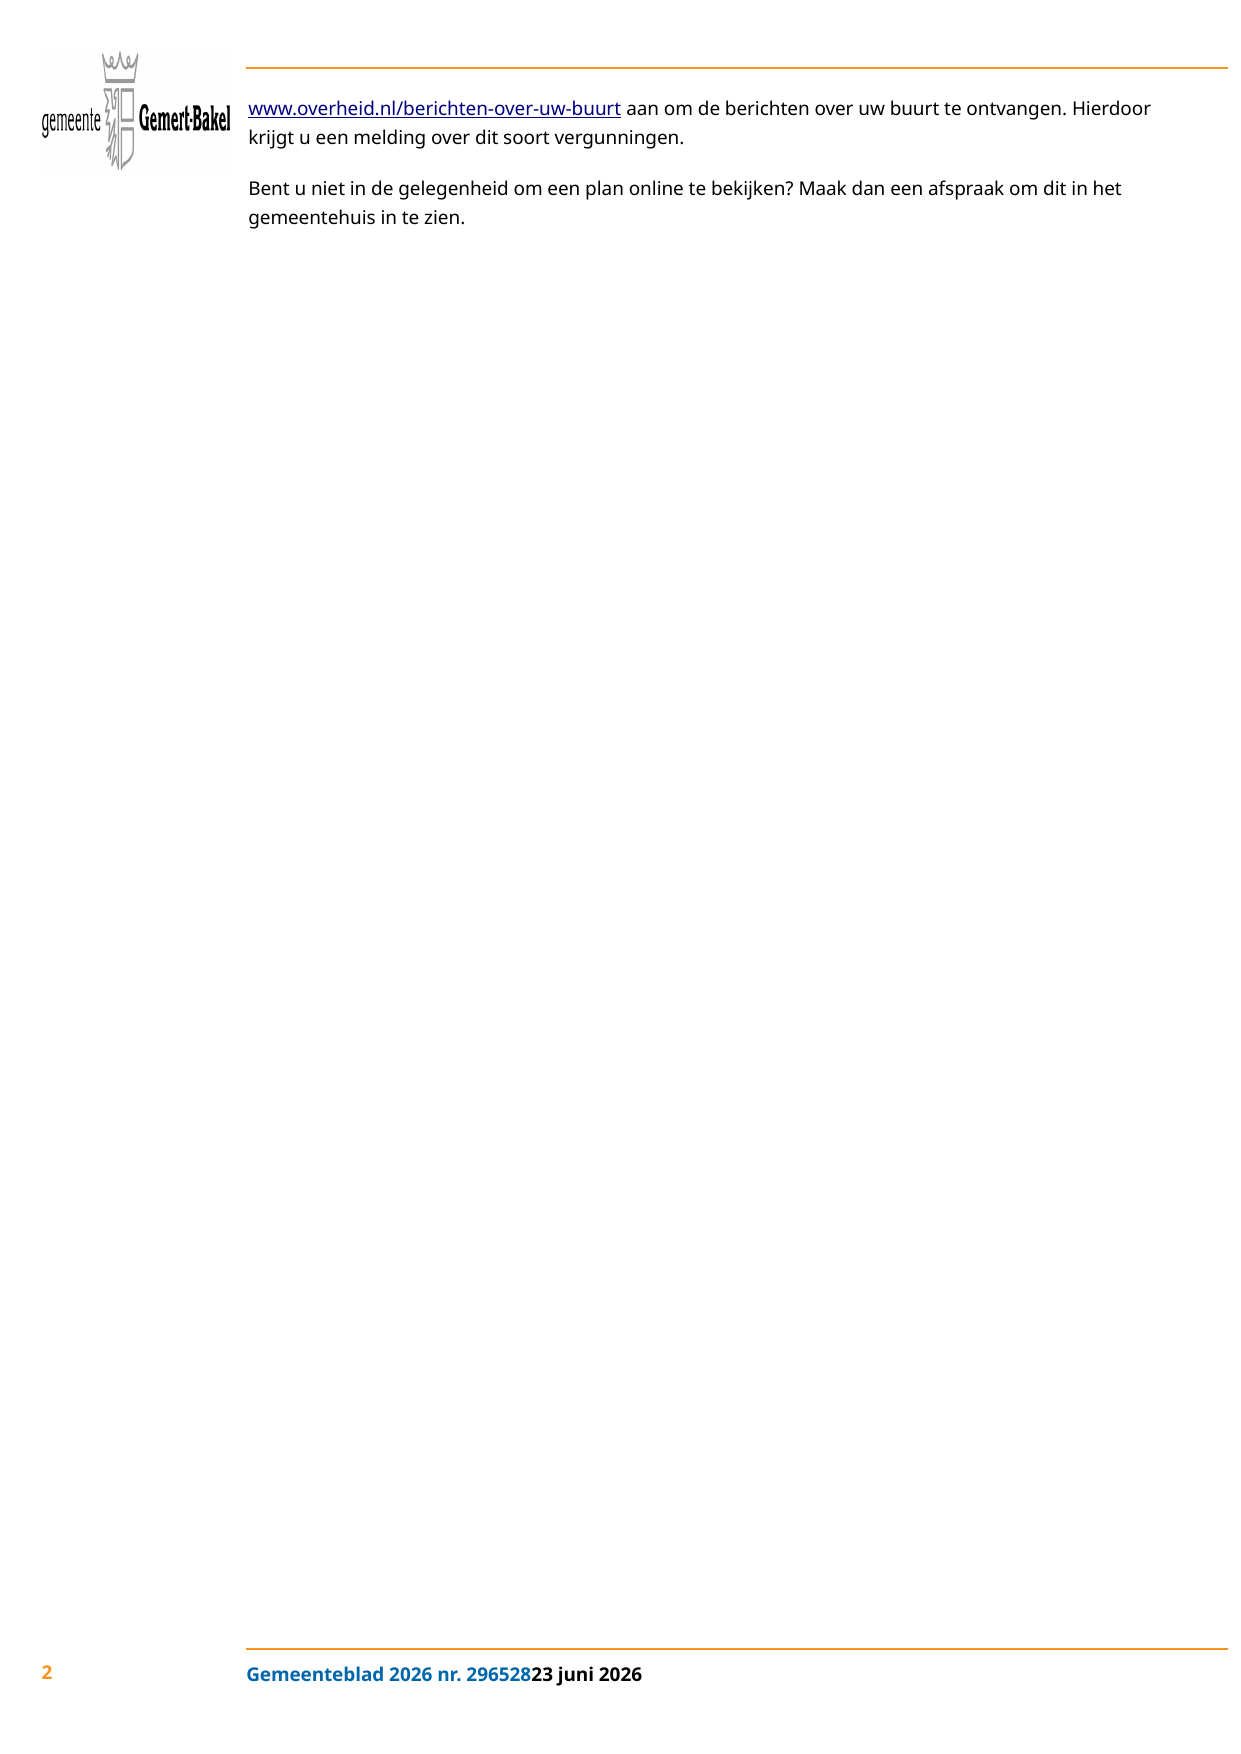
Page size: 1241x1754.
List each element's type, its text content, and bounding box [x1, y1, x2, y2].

text www.overheid.nl/berichten-over-uw-buurt aan om de berichten over uw buurt te ontvangen. Hierdoor krijgt u een melding over dit soort vergunningen. [248, 95, 1152, 150]
text Bent u niet in de gelegenheid om een plan online te bekijken? Maak dan een afspraak om dit in het gemeentehuis in te zien. [248, 175, 1152, 230]
picture [41, 47, 231, 172]
